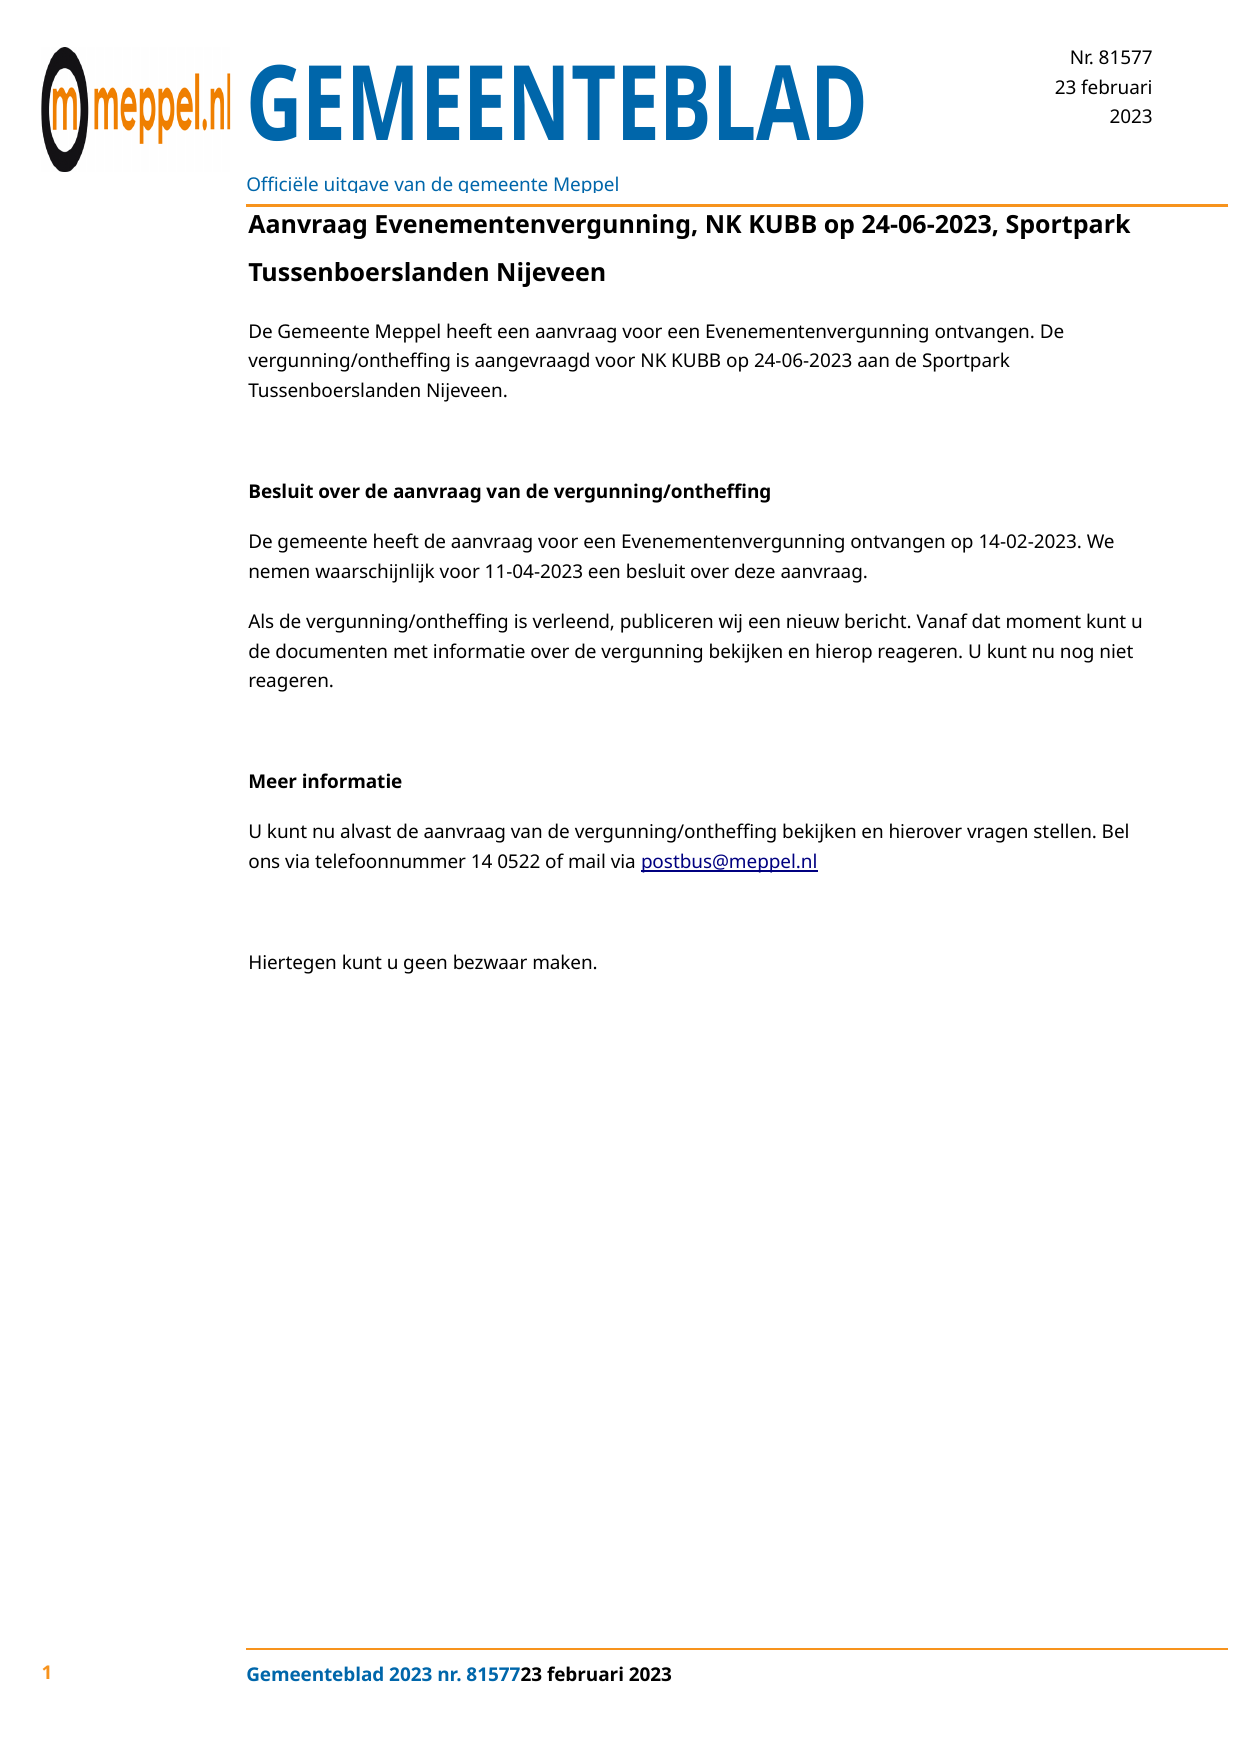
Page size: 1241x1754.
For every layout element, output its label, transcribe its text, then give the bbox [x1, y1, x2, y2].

text De gemeente heeft de aanvraag voor een Evenementenvergunning ontvangen op 14-02-2023. We nemen waarschijnlijk voor 11-04-2023 een besluit over deze aanvraag. [248, 528, 1152, 584]
text Aanvraag Evenementenvergunning, NK KUBB op 24-06-2023, Sportpark Tussenboerslanden Nijeveen [248, 207, 1152, 288]
text De Gemeente Meppel heeft een aanvraag voor een Evenementenvergunning ontvangen. De vergunning/ontheffing is aangevraagd voor NK KUBB op 24-06-2023 aan de Sportpark Tussenboerslanden Nijeveen. [248, 318, 1152, 403]
text U kunt nu alvast de aanvraag van de vergunning/ontheffing bekijken en hierover vragen stellen. Bel ons via telefoonnummer 14 0522 of mail via postbus@meppel.nl [248, 819, 1152, 874]
picture [41, 47, 231, 172]
text Als de vergunning/ontheffing is verleend, publiceren wij een nieuw bericht. Vanaf dat moment kunt u de documenten met informatie over de vergunning bekijken en hierop reageren. U kunt nu nog niet reageren. [248, 608, 1152, 693]
text Hiertegen kunt u geen bezwaar maken. [248, 949, 1152, 975]
text Besluit over de aanvraag van de vergunning/ontheffing [248, 478, 1152, 504]
text Meer informatie [248, 768, 1152, 794]
